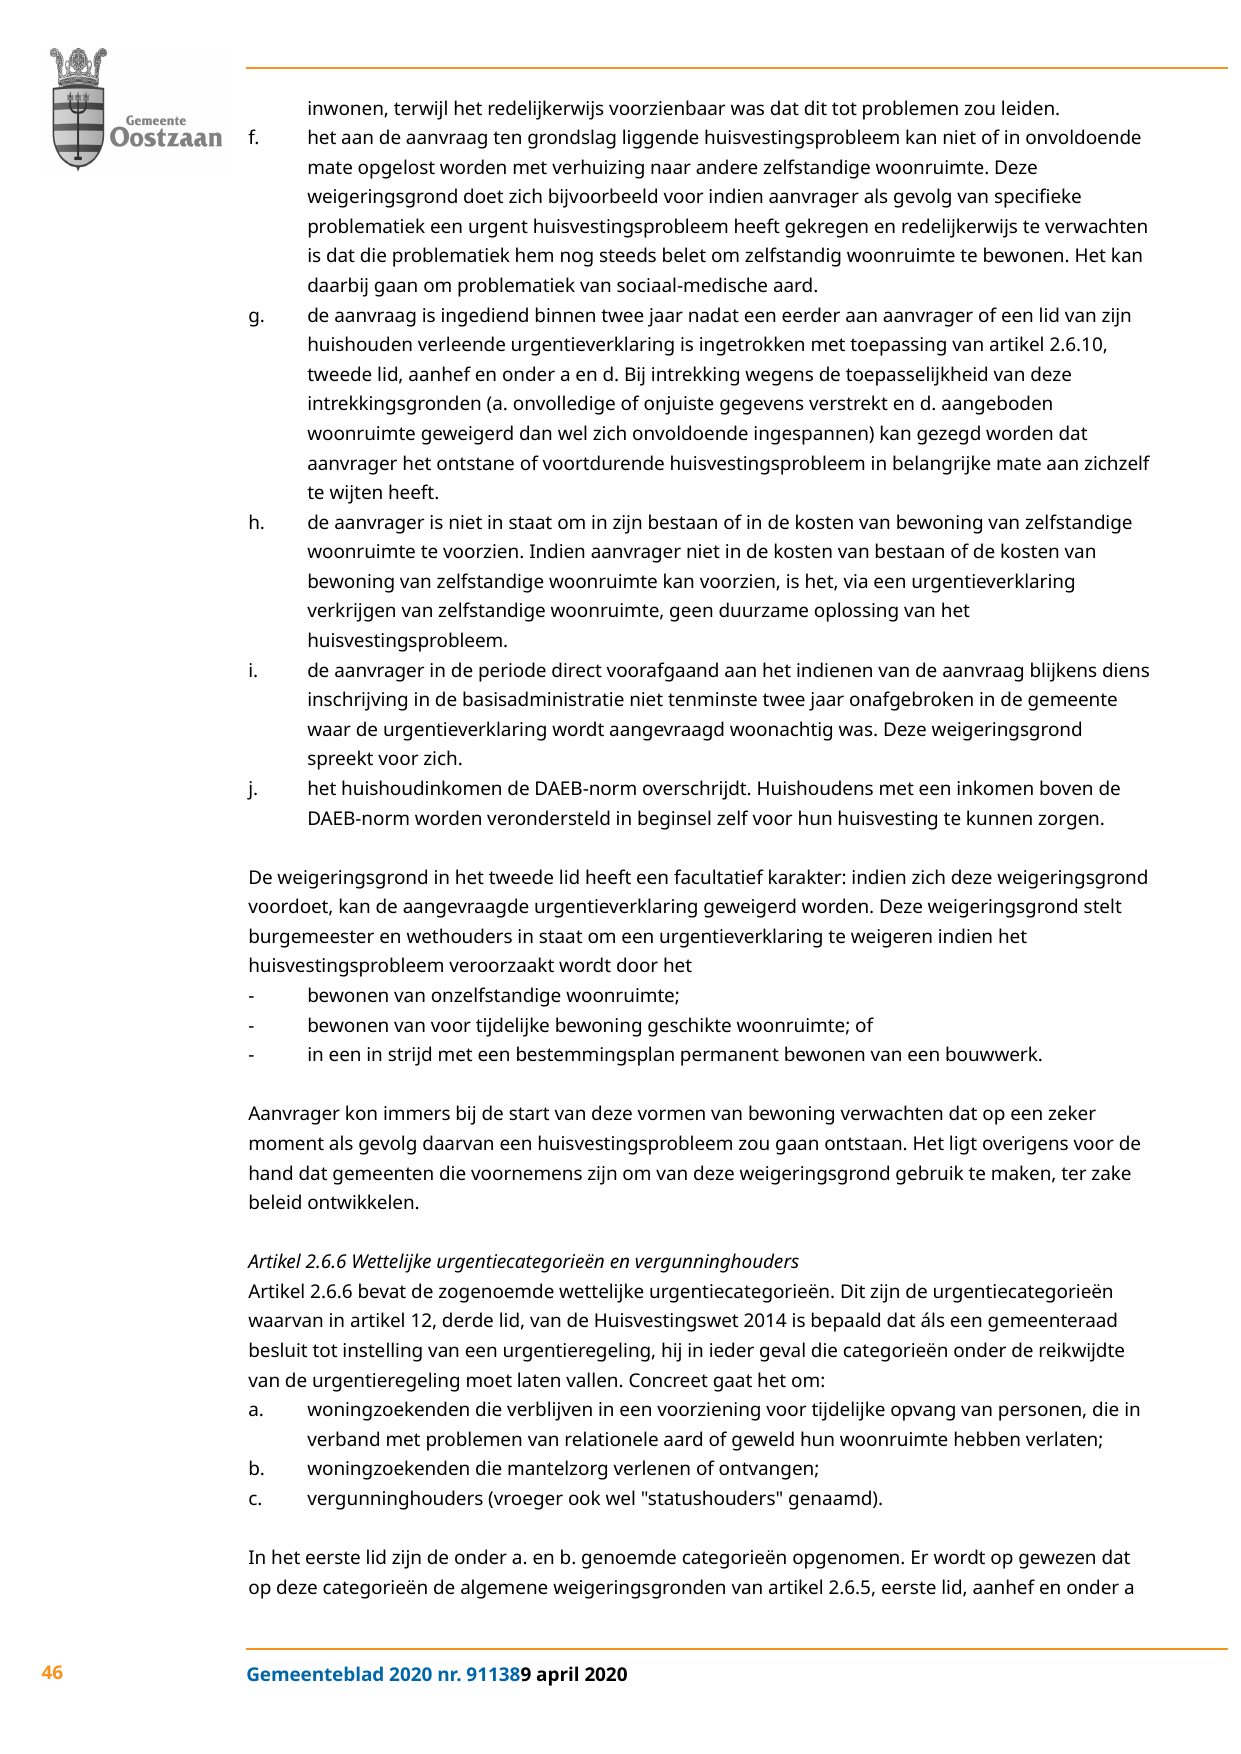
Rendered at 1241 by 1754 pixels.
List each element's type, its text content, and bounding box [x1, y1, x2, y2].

list de aanvrager in de periode direct voorafgaand aan het indienen van de aanvraag blijkens diens inschrijving in de basisadministratie niet tenminste twee jaar onafgebroken in de gemeente waar de urgentieverklaring wordt aangevraagd woonachtig was. Deze weigeringsgrond spreekt voor zich. [248, 657, 1152, 771]
list in een in strijd met een bestemmingsplan permanent bewonen van een bouwwerk. [248, 1041, 1152, 1067]
list inwonen, terwijl het redelijkerwijs voorzienbaar was dat dit tot problemen zou leiden. [248, 95, 1152, 121]
list de aanvrager is niet in staat om in zijn bestaan of in de kosten van bewoning van zelfstandige woonruimte te voorzien. Indien aanvrager niet in de kosten van bestaan of de kosten van bewoning van zelfstandige woonruimte kan voorzien, is het, via een urgentieverklaring verkrijgen van zelfstandige woonruimte, geen duurzame oplossing van het huisvestingsprobleem. [248, 509, 1152, 653]
text In het eerste lid zijn de onder a. en b. genoemde categorieën opgenomen. Er wordt op gewezen dat op deze categorieën de algemene weigeringsgronden van artikel 2.6.5, eerste lid, aanhef en onder a [248, 1544, 1152, 1600]
list bewonen van voor tijdelijke bewoning geschikte woonruimte; of [248, 1012, 1152, 1038]
list bewonen van onzelfstandige woonruimte; [248, 982, 1152, 1008]
list het huishoudinkomen de DAEB-norm overschrijdt. Huishoudens met een inkomen boven de DAEB-norm worden verondersteld in beginsel zelf voor hun huisvesting te kunnen zorgen. [248, 775, 1152, 831]
list de aanvraag is ingediend binnen twee jaar nadat een eerder aan aanvrager of een lid van zijn huishouden verleende urgentieverklaring is ingetrokken met toepassing van artikel 2.6.10, tweede lid, aanhef en onder a en d. Bij intrekking wegens de toepasselijkheid van deze intrekkingsgronden (a. onvolledige of onjuiste gegevens verstrekt en d. aangeboden woonruimte geweigerd dan wel zich onvoldoende ingespannen) kan gezegd worden dat aanvrager het ontstane of voortdurende huisvestingsprobleem in belangrijke mate aan zichzelf te wijten heeft. [248, 302, 1152, 505]
text De weigeringsgrond in het tweede lid heeft een facultatief karakter: indien zich deze weigeringsgrond voordoet, kan de aangevraagde urgentieverklaring geweigerd worden. Deze weigeringsgrond stelt burgemeester en wethouders in staat om een urgentieverklaring te weigeren indien het huisvestingsprobleem veroorzaakt wordt door het [248, 864, 1152, 978]
list het aan de aanvraag ten grondslag liggende huisvestingsprobleem kan niet of in onvoldoende mate opgelost worden met verhuizing naar andere zelfstandige woonruimte. Deze weigeringsgrond doet zich bijvoorbeeld voor indien aanvrager als gevolg van specifieke problematiek een urgent huisvestingsprobleem heeft gekregen en redelijkerwijs te verwachten is dat die problematiek hem nog steeds belet om zelfstandig woonruimte te bewonen. Het kan daarbij gaan om problematiek van sociaal-medische aard. [248, 124, 1152, 298]
picture [41, 47, 231, 172]
text Artikel 2.6.6 Wettelijke urgentiecategorieën en vergunninghouders [248, 1248, 1152, 1274]
list woningzoekenden die verblijven in een voorziening voor tijdelijke opvang van personen, die in verband met problemen van relationele aard of geweld hun woonruimte hebben verlaten; [248, 1396, 1152, 1452]
text Aanvrager kon immers bij de start van deze vormen van bewoning verwachten dat op een zeker moment als gevolg daarvan een huisvestingsprobleem zou gaan ontstaan. Het ligt overigens voor de hand dat gemeenten die voornemens zijn om van deze weigeringsgrond gebruik te maken, ter zake beleid ontwikkelen. [248, 1101, 1152, 1215]
list vergunninghouders (vroeger ook wel "statushouders" genaamd). [248, 1485, 1152, 1511]
list woningzoekenden die mantelzorg verlenen of ontvangen; [248, 1456, 1152, 1481]
text Artikel 2.6.6 bevat de zogenoemde wettelijke urgentiecategorieën. Dit zijn de urgentiecategorieën waarvan in artikel 12, derde lid, van de Huisvestingswet 2014 is bepaald dat áls een gemeenteraad besluit tot instelling van een urgentieregeling, hij in ieder geval die categorieën onder de reikwijdte van de urgentieregeling moet laten vallen. Concreet gaat het om: [248, 1278, 1152, 1393]
